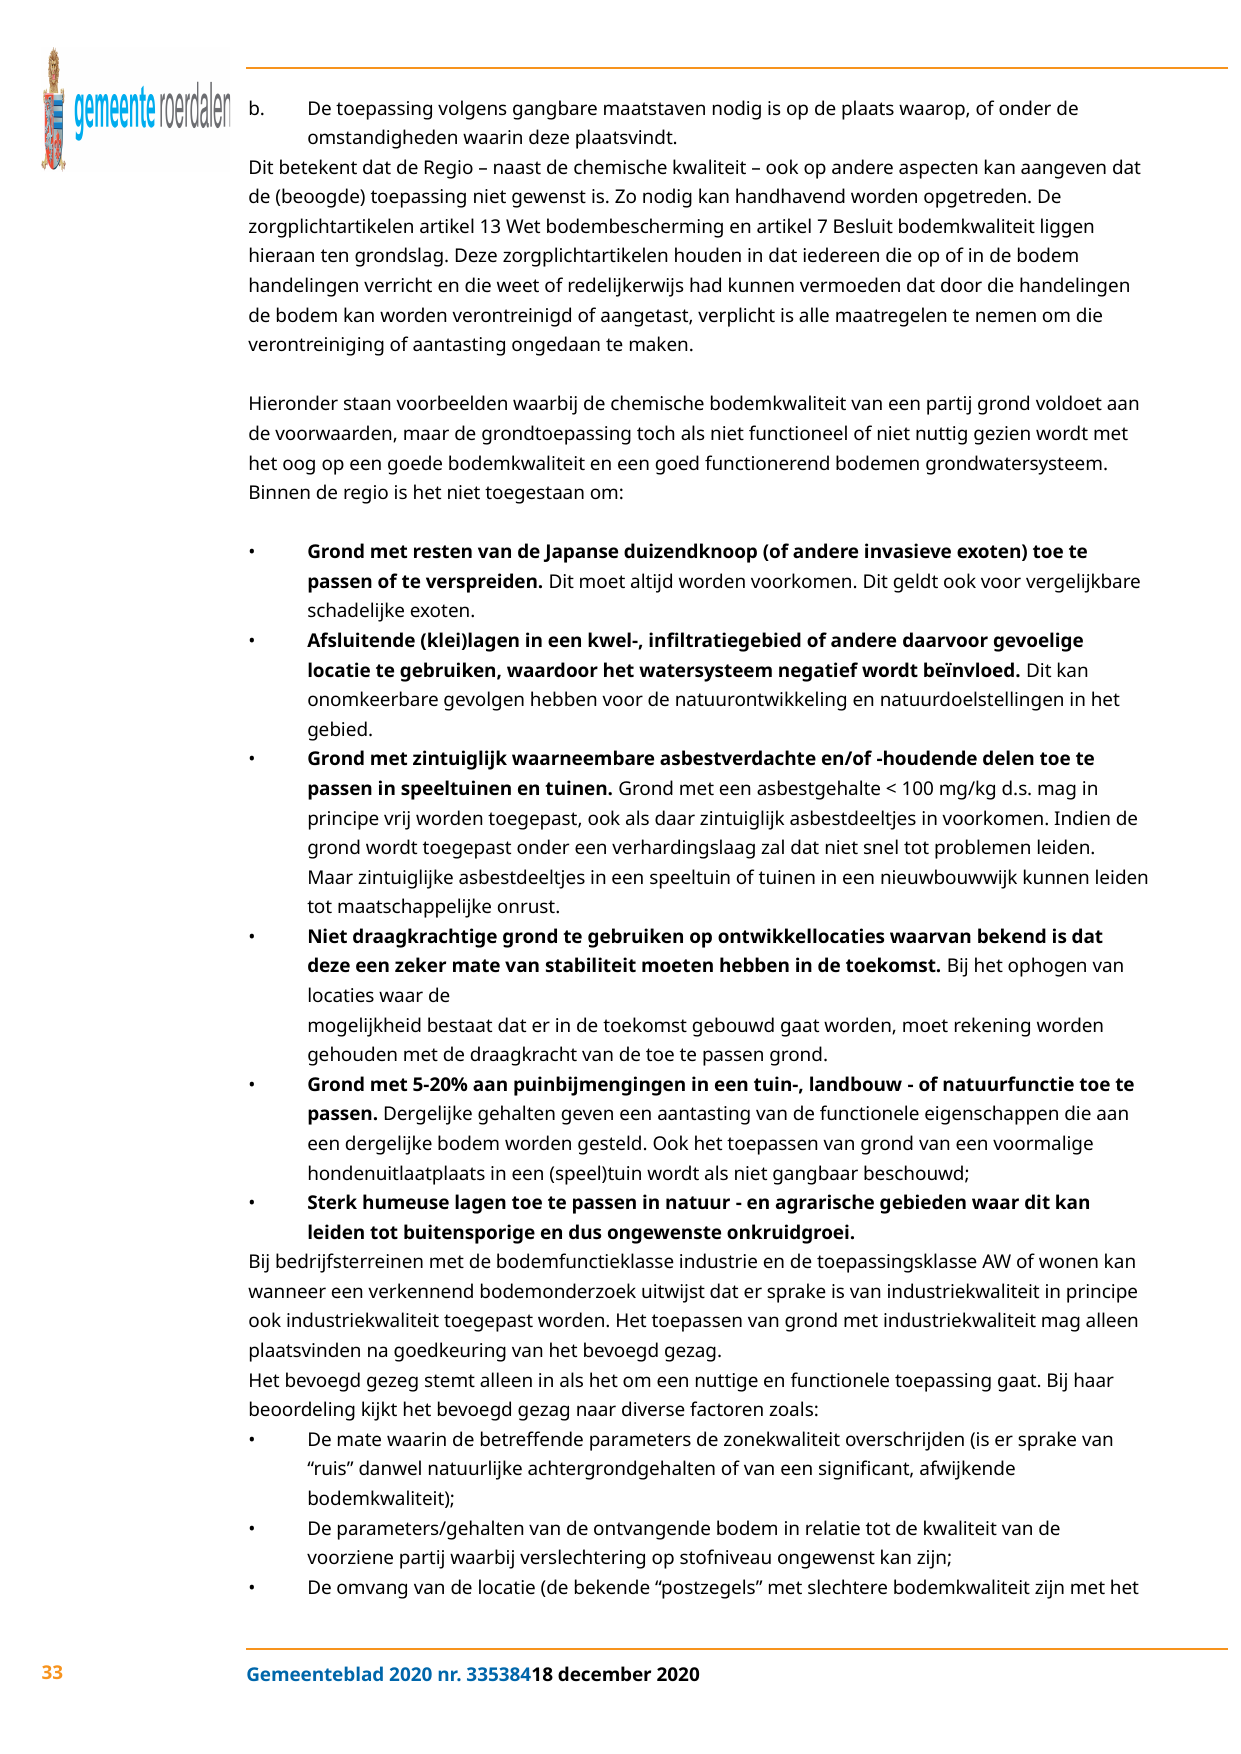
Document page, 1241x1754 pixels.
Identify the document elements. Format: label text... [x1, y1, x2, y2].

list De omvang van de locatie (de bekende “postzegels” met slechtere bodemkwaliteit zijn met het [248, 1574, 1152, 1600]
list De parameters/gehalten van de ontvangende bodem in relatie tot de kwaliteit van de voorziene partij waarbij verslechtering op stofniveau ongewenst kan zijn; [248, 1515, 1152, 1570]
picture [41, 47, 231, 172]
list Sterk humeuse lagen toe te passen in natuur - en agrarische gebieden waar dit kan leiden tot buitensporige en dus ongewenste onkruidgroei. [248, 1189, 1152, 1245]
list Afsluitende (klei)lagen in een kwel-, infiltratiegebied of andere daarvoor gevoelige locatie te gebruiken, waardoor het watersysteem negatief wordt beïnvloed. Dit kan onomkeerbare gevolgen hebben voor de natuurontwikkeling en natuurdoelstellingen in het gebied. [248, 627, 1152, 742]
list Grond met resten van de Japanse duizendknoop (of andere invasieve exoten) toe te passen of te verspreiden. Dit moet altijd worden voorkomen. Dit geldt ook voor vergelijkbare schadelijke exoten. [248, 538, 1152, 623]
text Het bevoegd gezeg stemt alleen in als het om een nuttige en functionele toepassing gaat. Bij haar beoordeling kijkt het bevoegd gezag naar diverse factoren zoals: [248, 1367, 1152, 1422]
list Niet draagkrachtige grond te gebruiken op ontwikkellocaties waarvan bekend is dat deze een zeker mate van stabiliteit moeten hebben in de toekomst. Bij het ophogen van locaties waar de [248, 923, 1152, 1008]
list mogelijkheid bestaat dat er in de toekomst gebouwd gaat worden, moet rekening worden gehouden met de draagkracht van de toe te passen grond. [248, 1012, 1152, 1067]
text Bij bedrijfsterreinen met de bodemfunctieklasse industrie en de toepassingsklasse AW of wonen kan wanneer een verkennend bodemonderzoek uitwijst dat er sprake is van industriekwaliteit in principe ook industriekwaliteit toegepast worden. Het toepassen van grond met industriekwaliteit mag alleen plaatsvinden na goedkeuring van het bevoegd gezag. [248, 1248, 1152, 1363]
list Maar zintuiglijke asbestdeeltjes in een speeltuin of tuinen in een nieuwbouwwijk kunnen leiden tot maatschappelijke onrust. [248, 864, 1152, 919]
list De mate waarin de betreffende parameters de zonekwaliteit overschrijden (is er sprake van “ruis” danwel natuurlijke achtergrondgehalten of van een significant, afwijkende bodemkwaliteit); [248, 1426, 1152, 1511]
list Grond met zintuiglijk waarneembare asbestverdachte en/of -houdende delen toe te passen in speeltuinen en tuinen. Grond met een asbestgehalte < 100 mg/kg d.s. mag in principe vrij worden toegepast, ook als daar zintuiglijk asbestdeeltjes in voorkomen. Indien de grond wordt toegepast onder een verhardingslaag zal dat niet snel tot problemen leiden. [248, 746, 1152, 860]
text Hieronder staan voorbeelden waarbij de chemische bodemkwaliteit van een partij grond voldoet aan de voorwaarden, maar de grondtoepassing toch als niet functioneel of niet nuttig gezien wordt met het oog op een goede bodemkwaliteit en een goed functionerend bodemen grondwatersysteem. Binnen de regio is het niet toegestaan om: [248, 391, 1152, 505]
text Dit betekent dat de Regio – naast de chemische kwaliteit – ook op andere aspecten kan aangeven dat de (beoogde) toepassing niet gewenst is. Zo nodig kan handhavend worden opgetreden. De zorgplichtartikelen artikel 13 Wet bodembescherming en artikel 7 Besluit bodemkwaliteit liggen hieraan ten grondslag. Deze zorgplichtartikelen houden in dat iedereen die op of in de bodem handelingen verricht en die weet of redelijkerwijs had kunnen vermoeden dat door die handelingen de bodem kan worden verontreinigd of aangetast, verplicht is alle maatregelen te nemen om die verontreiniging of aantasting ongedaan te maken. [248, 154, 1152, 357]
list Grond met 5-20% aan puinbijmengingen in een tuin-, landbouw - of natuurfunctie toe te passen. Dergelijke gehalten geven een aantasting van de functionele eigenschappen die aan een dergelijke bodem worden gesteld. Ook het toepassen van grond van een voormalige hondenuitlaatplaats in een (speel)tuin wordt als niet gangbaar beschouwd; [248, 1071, 1152, 1186]
list De toepassing volgens gangbare maatstaven nodig is op de plaats waarop, of onder de omstandigheden waarin deze plaatsvindt. [248, 95, 1152, 150]
